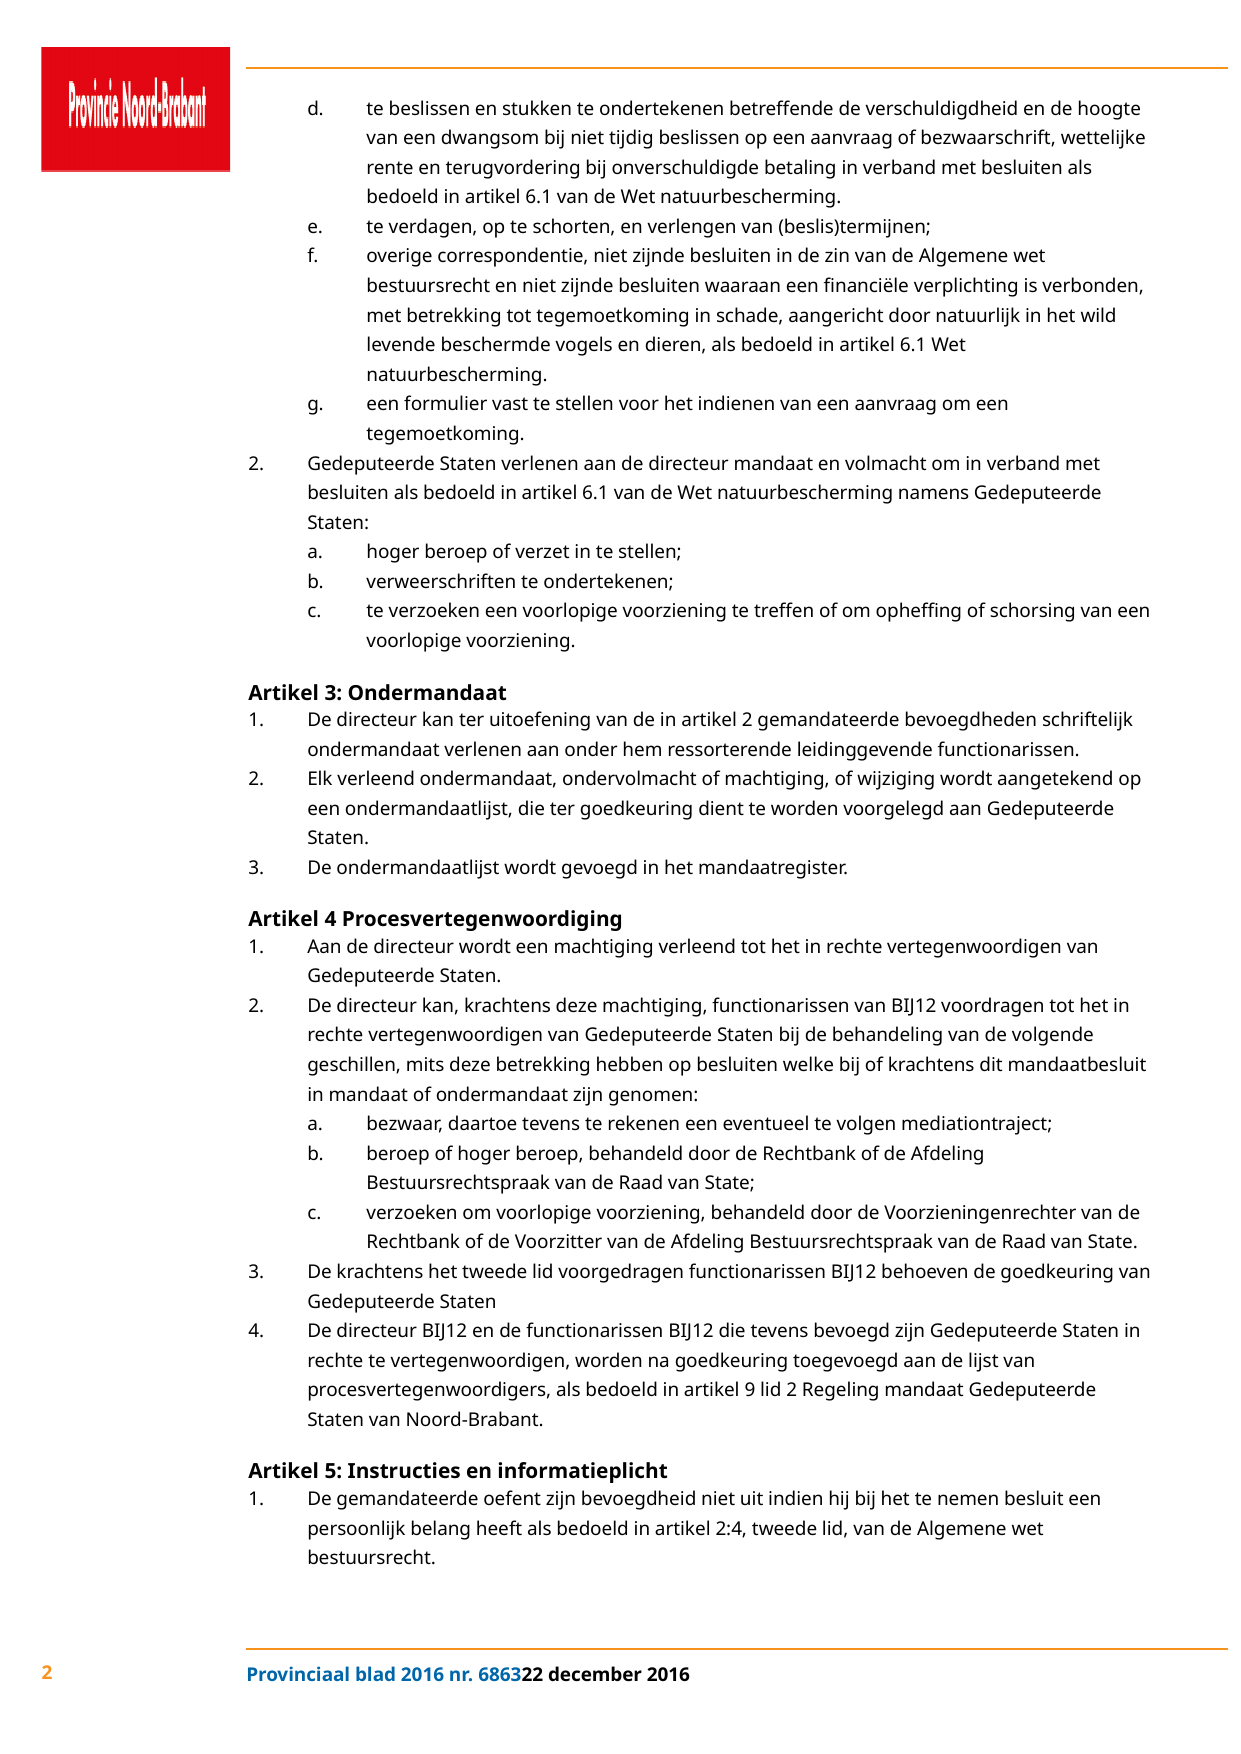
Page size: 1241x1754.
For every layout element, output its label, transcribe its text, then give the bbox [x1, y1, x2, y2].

text Artikel 5: Instructies en informatieplicht [248, 1457, 1152, 1485]
text Artikel 4 Procesvertegenwoordiging [248, 904, 1152, 933]
list overige correspondentie, niet zijnde besluiten in de zin van de Algemene wet bestuursrecht en niet zijnde besluiten waaraan een financiële verplichting is verbonden, met betrekking tot tegemoetkoming in schade, aangericht door natuurlijk in het wild levende beschermde vogels en dieren, als bedoeld in artikel 6.1 Wet natuurbescherming. [307, 243, 1152, 387]
list te verdagen, op te schorten, en verlengen van (beslis)termijnen; [307, 213, 1152, 239]
list De directeur kan ter uitoefening van de in artikel 2 gemandateerde bevoegdheden schriftelijk ondermandaat verlenen aan onder hem ressorterende leidinggevende functionarissen. [248, 706, 1152, 761]
list beroep of hoger beroep, behandeld door de Rechtbank of de Afdeling [307, 1140, 1152, 1166]
list De ondermandaatlijst wordt gevoegd in het mandaatregister. [248, 854, 1152, 880]
list Gedeputeerde Staten verlenen aan de directeur mandaat en volmacht om in verband met besluiten als bedoeld in artikel 6.1 van de Wet natuurbescherming namens Gedeputeerde Staten: [248, 450, 1152, 535]
list hoger beroep of verzet in te stellen; [307, 538, 1152, 564]
picture [41, 47, 231, 172]
list De gemandateerde oefent zijn bevoegdheid niet uit indien hij bij het te nemen besluit een persoonlijk belang heeft als bedoeld in artikel 2:4, tweede lid, van de Algemene wet bestuursrecht. [248, 1485, 1152, 1570]
text Artikel 3: Ondermandaat [248, 678, 1152, 706]
list De directeur kan, krachtens deze machtiging, functionarissen van BIJ12 voordragen tot het in rechte vertegenwoordigen van Gedeputeerde Staten bij de behandeling van de volgende geschillen, mits deze betrekking hebben op besluiten welke bij of krachtens dit mandaatbesluit in mandaat of ondermandaat zijn genomen: [248, 992, 1152, 1107]
list Aan de directeur wordt een machtiging verleend tot het in rechte vertegenwoordigen van Gedeputeerde Staten. [248, 933, 1152, 988]
list bezwaar, daartoe tevens te rekenen een eventueel te volgen mediationtraject; [307, 1110, 1152, 1136]
list De krachtens het tweede lid voorgedragen functionarissen BIJ12 behoeven de goedkeuring van Gedeputeerde Staten [248, 1258, 1152, 1314]
list te beslissen en stukken te ondertekenen betreffende de verschuldigdheid en de hoogte van een dwangsom bij niet tijdig beslissen op een aanvraag of bezwaarschrift, wettelijke rente en terugvordering bij onverschuldigde betaling in verband met besluiten als bedoeld in artikel 6.1 van de Wet natuurbescherming. [307, 95, 1152, 209]
list verzoeken om voorlopige voorziening, behandeld door de Voorzieningenrechter van de Rechtbank of de Voorzitter van de Afdeling Bestuursrechtspraak van de Raad van State. [307, 1199, 1152, 1254]
list De directeur BIJ12 en de functionarissen BIJ12 die tevens bevoegd zijn Gedeputeerde Staten in rechte te vertegenwoordigen, worden na goedkeuring toegevoegd aan de lijst van procesvertegenwoordigers, als bedoeld in artikel 9 lid 2 Regeling mandaat Gedeputeerde Staten van Noord-Brabant. [248, 1317, 1152, 1432]
list een formulier vast te stellen voor het indienen van een aanvraag om een tegemoetkoming. [307, 391, 1152, 446]
list Elk verleend ondermandaat, ondervolmacht of machtiging, of wijziging wordt aangetekend op een ondermandaatlijst, die ter goedkeuring dient te worden voorgelegd aan Gedeputeerde Staten. [248, 765, 1152, 850]
list verweerschriften te ondertekenen; [307, 568, 1152, 594]
list te verzoeken een voorlopige voorziening te treffen of om opheffing of schorsing van een voorlopige voorziening. [307, 598, 1152, 653]
list Bestuursrechtspraak van de Raad van State; [307, 1169, 1152, 1195]
